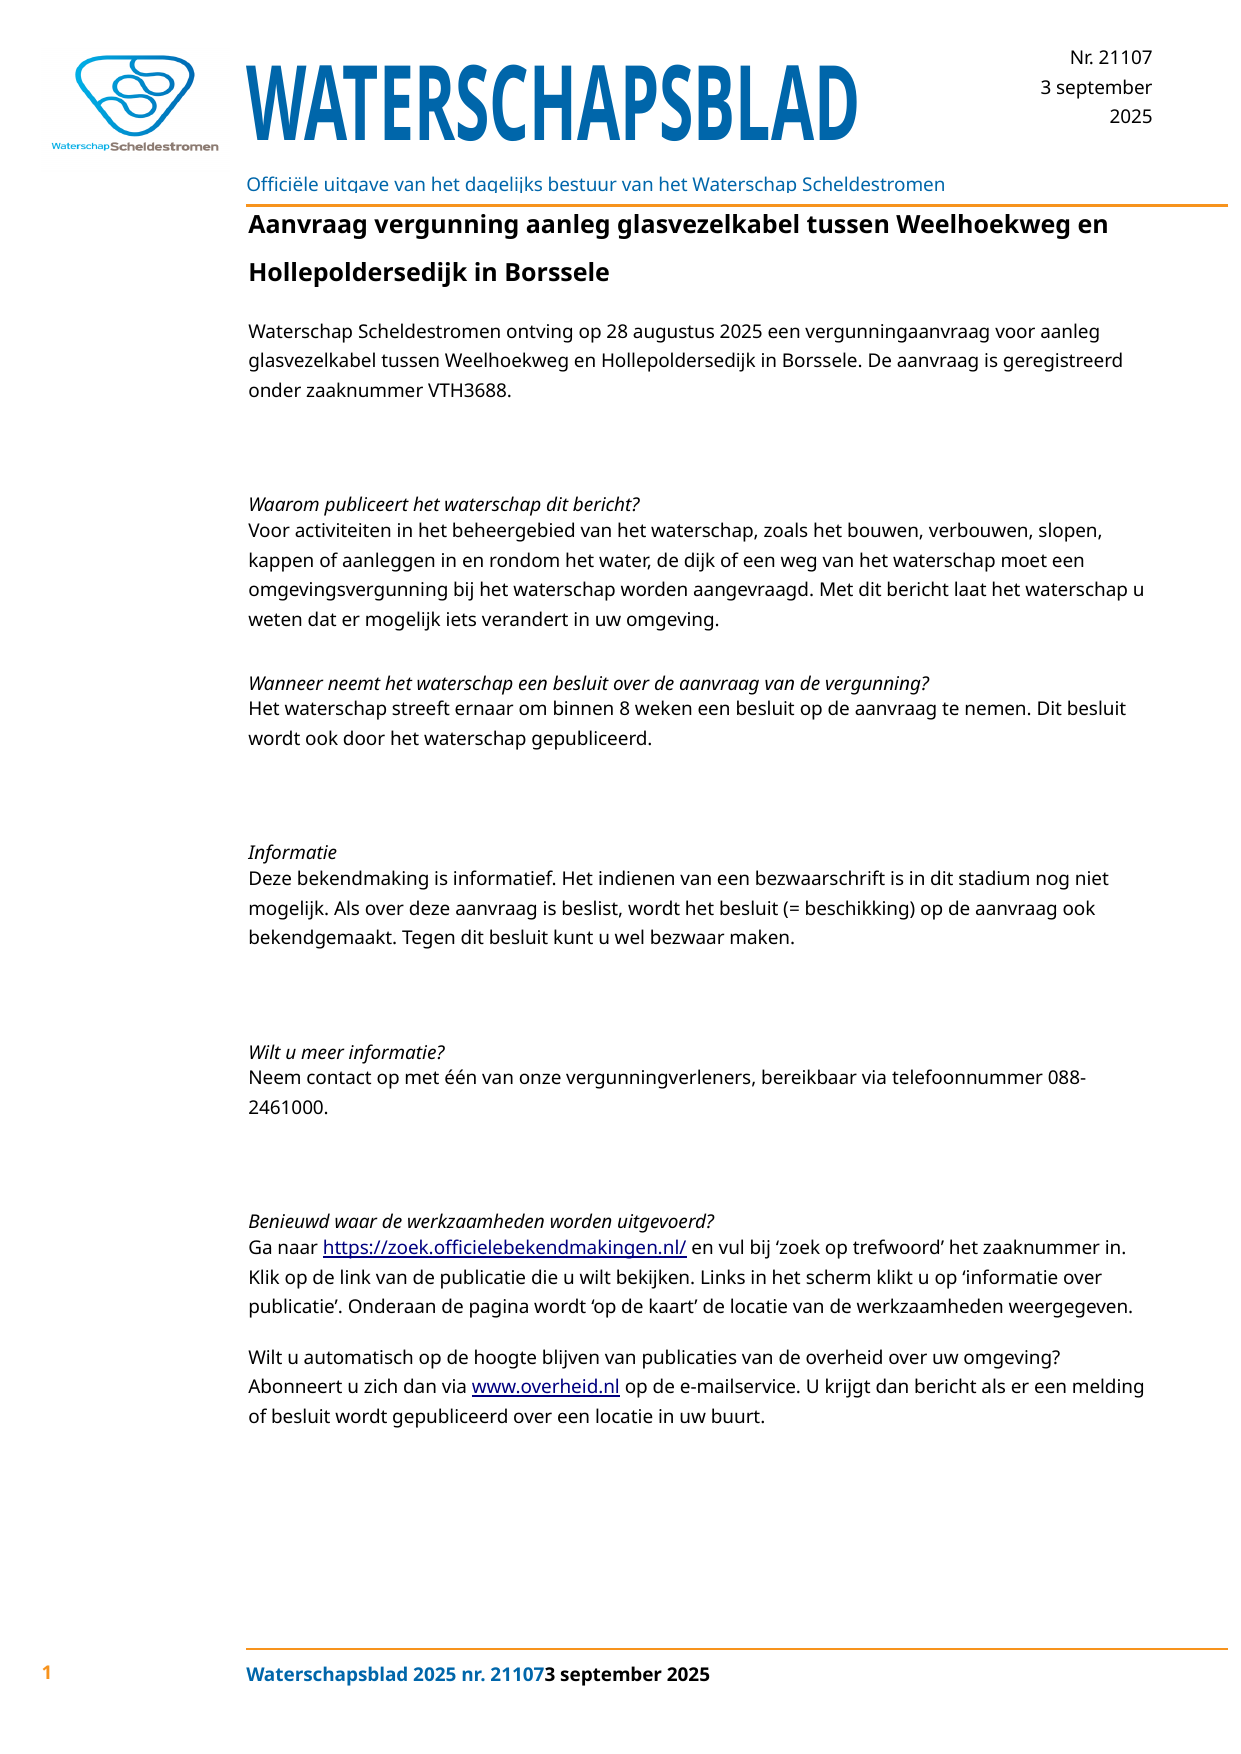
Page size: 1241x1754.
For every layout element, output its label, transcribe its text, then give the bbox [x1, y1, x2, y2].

text Voor activiteiten in het beheergebied van het waterschap, zoals het bouwen, verbouwen, slopen, kappen of aanleggen in en rondom het water, de dijk of een weg van het waterschap moet een omgevingsvergunning bij het waterschap worden aangevraagd. Met dit bericht laat het waterschap u weten dat er mogelijk iets verandert in uw omgeving. [248, 517, 1152, 632]
text Wilt u automatisch op de hoogte blijven van publicaties van de overheid over uw omgeving? Abonneert u zich dan via www.overheid.nl op de e-mailservice. U krijgt dan bericht als er een melding of besluit wordt gepubliceerd over een locatie in uw buurt. [248, 1344, 1152, 1429]
text Waterschap Scheldestromen ontving op 28 augustus 2025 een vergunningaanvraag voor aanleg glasvezelkabel tussen Weelhoekweg en Hollepoldersedijk in Borssele. De aanvraag is geregistreerd onder zaaknummer VTH3688. [248, 318, 1152, 403]
text Aanvraag vergunning aanleg glasvezelkabel tussen Weelhoekweg en Hollepoldersedijk in Borssele [248, 207, 1152, 288]
text Wilt u meer informatie? [248, 1039, 1152, 1064]
picture [41, 47, 231, 172]
text Deze bekendmaking is informatief. Het indienen van een bezwaarschrift is in dit stadium nog niet mogelijk. Als over deze aanvraag is beslist, wordt het besluit (= beschikking) op de aanvraag ook bekendgemaakt. Tegen dit besluit kunt u wel bezwaar maken. [248, 865, 1152, 950]
text Waarom publiceert het waterschap dit bericht? [248, 491, 1152, 517]
text Neem contact op met één van onze vergunningverleners, bereikbaar via telefoonnummer 088-2461000. [248, 1064, 1152, 1120]
text Ga naar https://zoek.officielebekendmakingen.nl/ en vul bij ‘zoek op trefwoord’ het zaaknummer in. Klik op de link van de publicatie die u wilt bekijken. Links in het scherm klikt u op ‘informatie over publicatie’. Onderaan de pagina wordt ‘op de kaart’ de locatie van de werkzaamheden weergegeven. [248, 1234, 1152, 1319]
text Informatie [248, 839, 1152, 865]
text Wanneer neemt het waterschap een besluit over de aanvraag van de vergunning? [248, 670, 1152, 696]
text Benieuwd waar de werkzaamheden worden uitgevoerd? [248, 1208, 1152, 1234]
text Het waterschap streeft ernaar om binnen 8 weken een besluit op de aanvraag te nemen. Dit besluit wordt ook door het waterschap gepubliceerd. [248, 696, 1152, 751]
